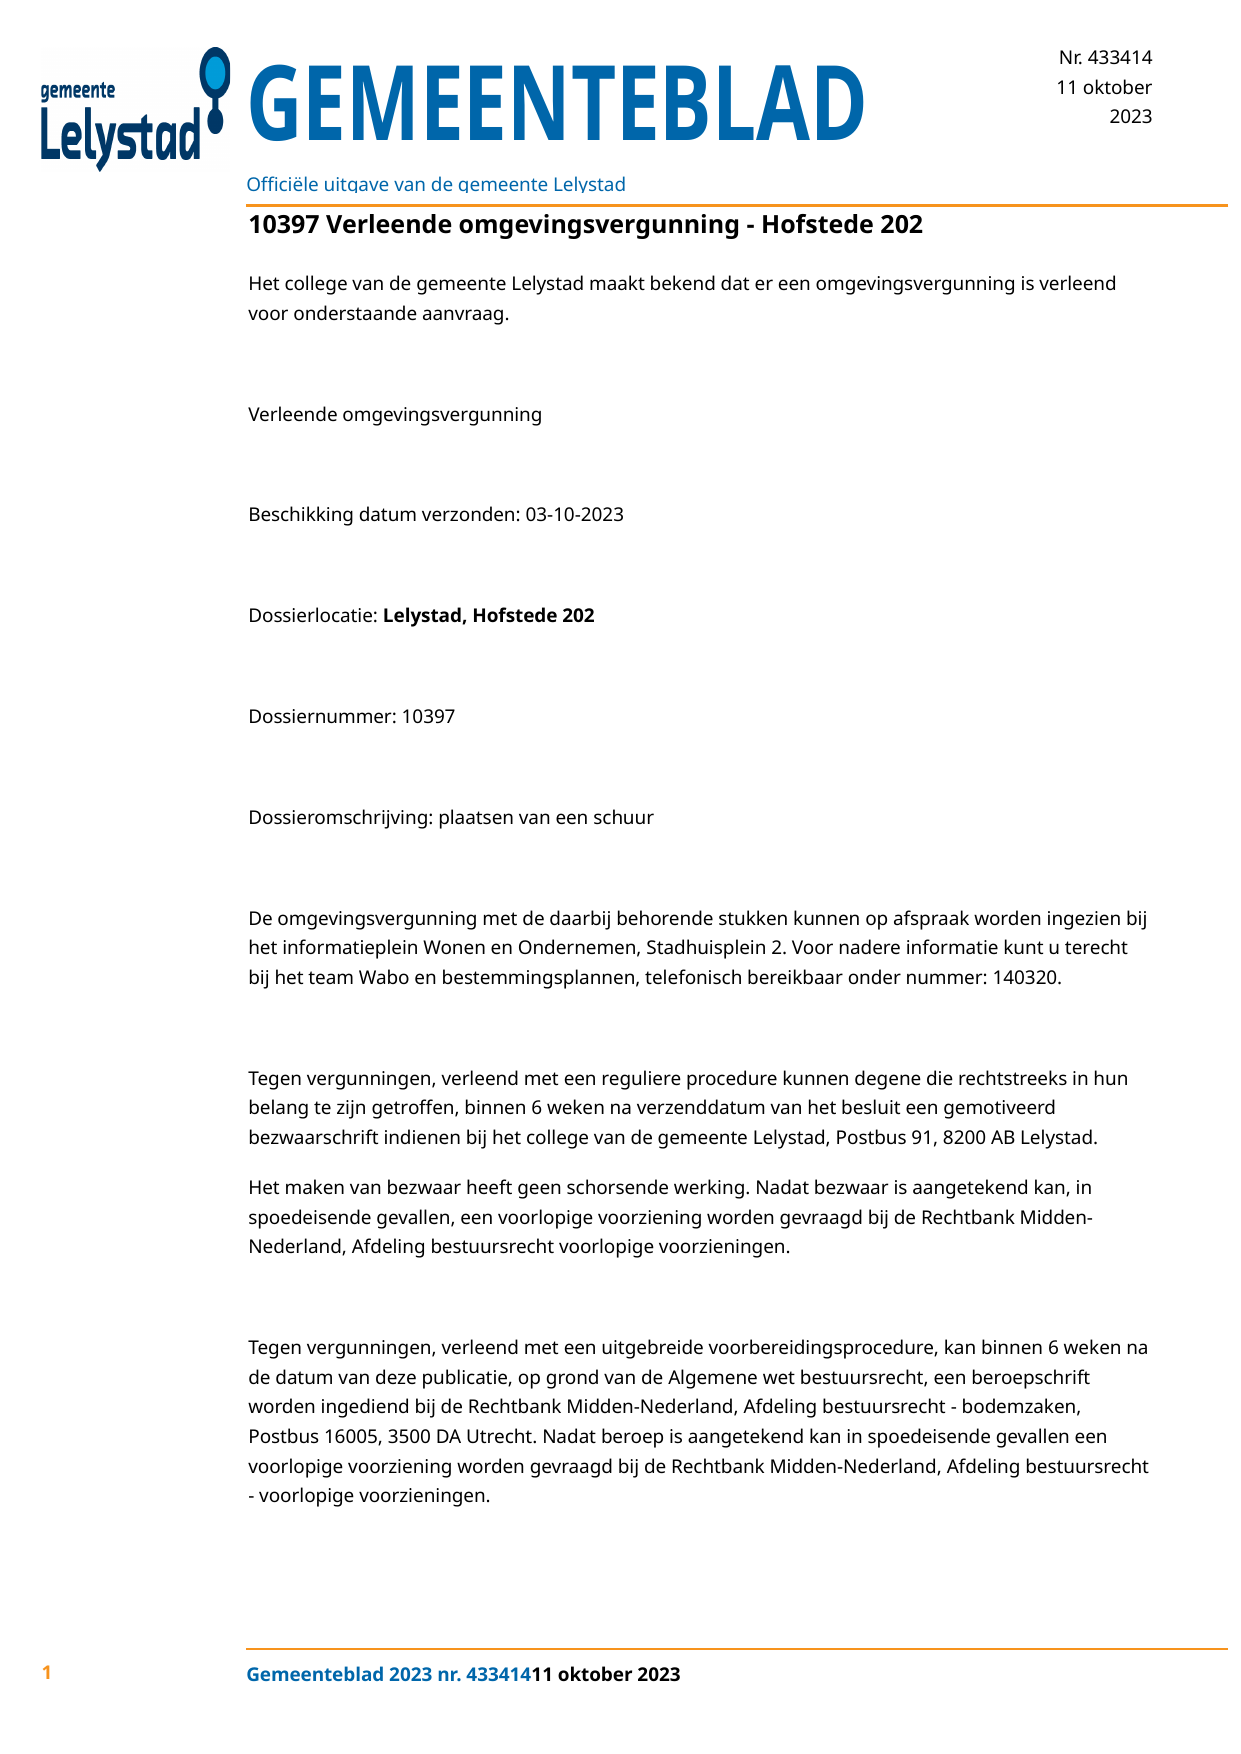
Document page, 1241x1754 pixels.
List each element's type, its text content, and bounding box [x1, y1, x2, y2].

text Verleende omgevingsvergunning [248, 401, 1152, 426]
picture [41, 47, 231, 172]
text Dossiernummer: 10397 [248, 703, 1152, 729]
text Tegen vergunningen, verleend met een reguliere procedure kunnen degene die rechtstreeks in hun belang te zijn getroffen, binnen 6 weken na verzenddatum van het besluit een gemotiveerd bezwaarschrift indienen bij het college van de gemeente Lelystad, Postbus 91, 8200 AB Lelystad. [248, 1065, 1152, 1150]
text Dossierlocatie: Lelystad, Hofstede 202 [248, 602, 1152, 628]
text De omgevingsvergunning met de daarbij behorende stukken kunnen op afspraak worden ingezien bij het informatieplein Wonen en Ondernemen, Stadhuisplein 2. Voor nadere informatie kunt u terecht bij het team Wabo en bestemmingsplannen, telefonisch bereikbaar onder nummer: 140320. [248, 905, 1152, 990]
text Dossieromschrijving: plaatsen van een schuur [248, 804, 1152, 830]
text Het college van de gemeente Lelystad maakt bekend dat er een omgevingsvergunning is verleend voor onderstaande aanvraag. [248, 270, 1152, 326]
text Tegen vergunningen, verleend met een uitgebreide voorbereidingsprocedure, kan binnen 6 weken na de datum van deze publicatie, op grond van de Algemene wet bestuursrecht, een beroepschrift worden ingediend bij de Rechtbank Midden-Nederland, Afdeling bestuursrecht - bodemzaken, Postbus 16005, 3500 DA Utrecht. Nadat beroep is aangetekend kan in spoedeisende gevallen een voorlopige voorziening worden gevraagd bij de Rechtbank Midden-Nederland, Afdeling bestuursrecht - voorlopige voorzieningen. [248, 1334, 1152, 1508]
text 10397 Verleende omgevingsvergunning - Hofstede 202 [248, 207, 1152, 241]
text Het maken van bezwaar heeft geen schorsende werking. Nadat bezwaar is aangetekend kan, in spoedeisende gevallen, een voorlopige voorziening worden gevraagd bij de Rechtbank Midden-Nederland, Afdeling bestuursrecht voorlopige voorzieningen. [248, 1174, 1152, 1259]
text Beschikking datum verzonden: 03-10-2023 [248, 502, 1152, 527]
